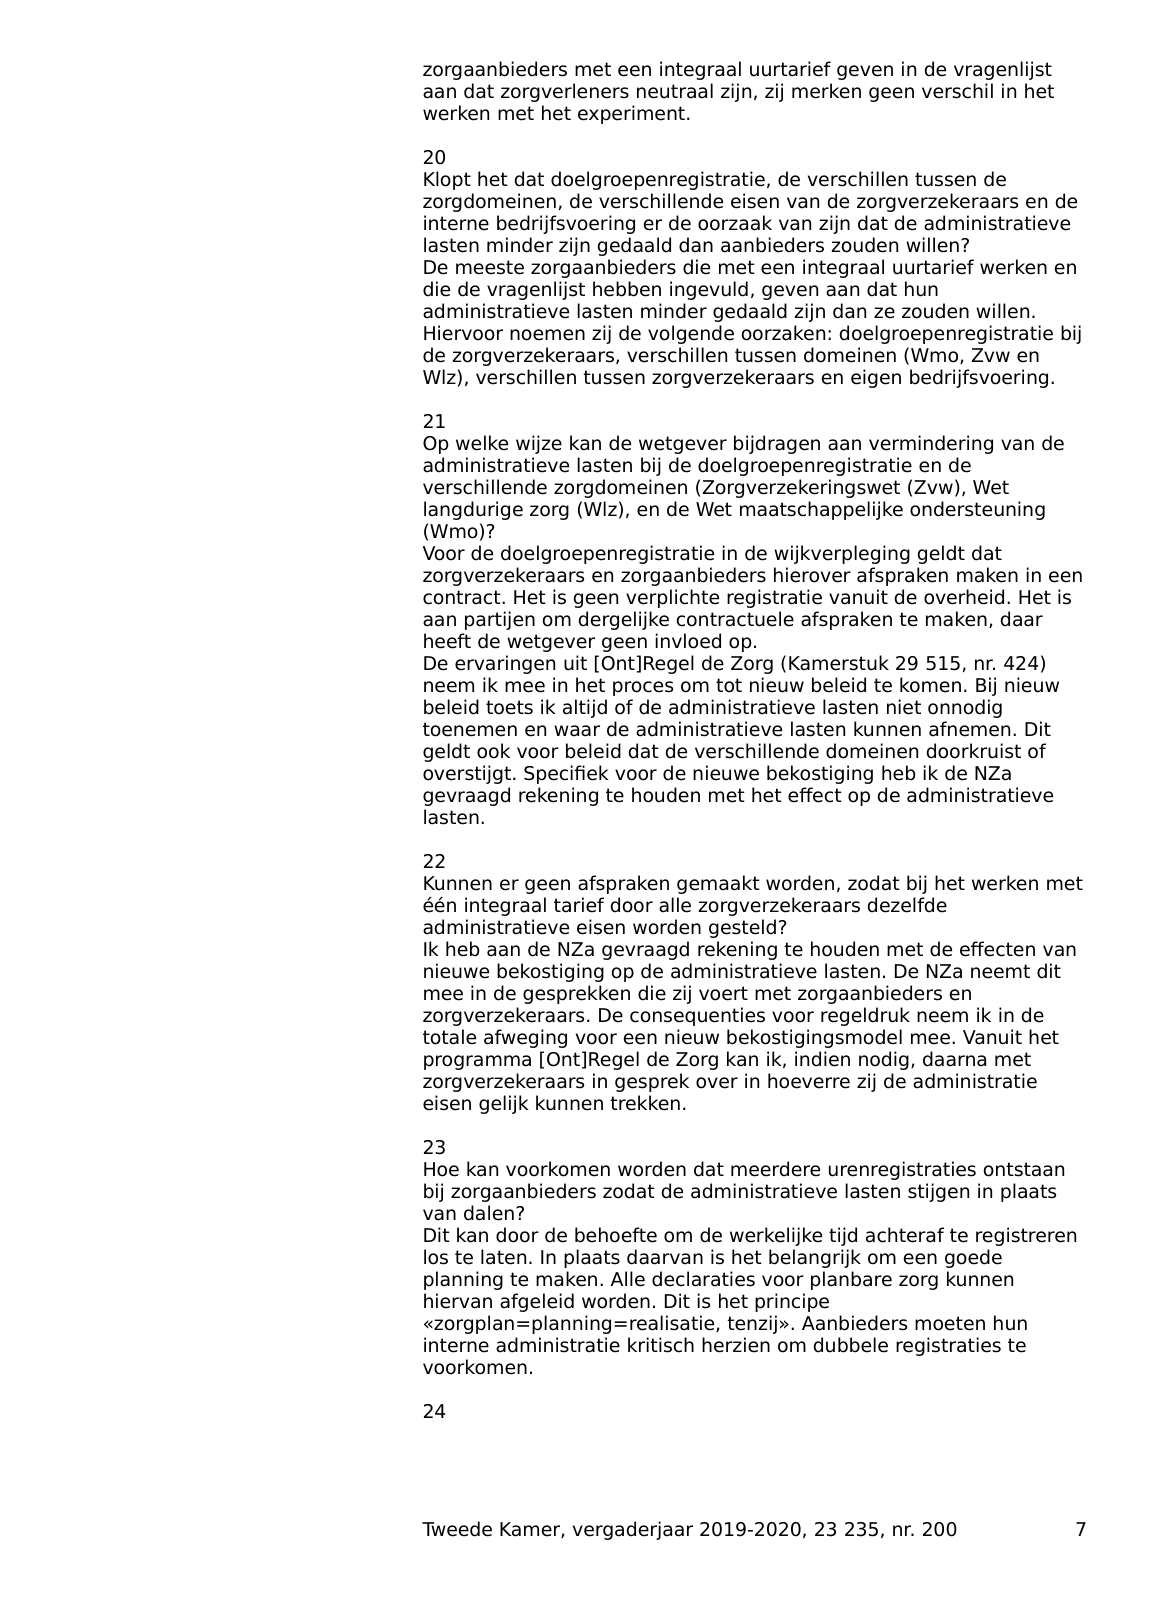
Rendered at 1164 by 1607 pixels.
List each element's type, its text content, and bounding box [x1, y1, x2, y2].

text De ervaringen uit [Ont]Regel de Zorg (Kamerstuk 29 515, nr. 424) neem ik mee in het proces om tot nieuw beleid te komen. Bij nieuw beleid toets ik altijd of de administratieve lasten niet onnodig toenemen en waar de administratieve lasten kunnen afnemen. Dit geldt ook voor beleid dat de verschillende domeinen doorkruist of overstijgt. Specifiek voor de nieuwe bekostiging heb ik de NZa gevraagd rekening te houden met het effect op de administratieve lasten. [422, 653, 1087, 829]
text Ik heb aan de NZa gevraagd rekening te houden met de effecten van nieuwe bekostiging op de administratieve lasten. De NZa neemt dit mee in de gesprekken die zij voert met zorgaanbieders en zorgverzekeraars. De consequenties voor regeldruk neem ik in de totale afweging voor een nieuw bekostigingsmodel mee. Vanuit het programma [Ont]Regel de Zorg kan ik, indien nodig, daarna met zorgverzekeraars in gesprek over in hoeverre zij de administratie eisen gelijk kunnen trekken. [422, 939, 1087, 1115]
text Dit kan door de behoefte om de werkelijke tijd achteraf te registreren los te laten. In plaats daarvan is het belangrijk om een goede planning te maken. Alle declaraties voor planbare zorg kunnen hiervan afgeleid worden. Dit is het principe «zorgplan=planning=realisatie, tenzij». Aanbieders moeten hun interne administratie kritisch herzien om dubbele registraties te voorkomen. [422, 1225, 1087, 1379]
text zorgaanbieders met een integraal uurtarief geven in de vragenlijst aan dat zorgverleners neutraal zijn, zij merken geen verschil in het werken met het experiment. [422, 59, 1087, 125]
text 20 [422, 147, 1087, 169]
text Op welke wijze kan de wetgever bijdragen aan vermindering van de administratieve lasten bij de doelgroepenregistratie en de verschillende zorgdomeinen (Zorgverzekeringswet (Zvw), Wet langdurige zorg (Wlz), en de Wet maatschappelijke ondersteuning (Wmo)? [422, 433, 1087, 543]
text Kunnen er geen afspraken gemaakt worden, zodat bij het werken met één integraal tarief door alle zorgverzekeraars dezelfde administratieve eisen worden gesteld? [422, 873, 1087, 939]
text Hoe kan voorkomen worden dat meerdere urenregistraties ontstaan bij zorgaanbieders zodat de administratieve lasten stijgen in plaats van dalen? [422, 1159, 1087, 1225]
text 21 [422, 411, 1087, 433]
text 23 [422, 1137, 1087, 1159]
text Voor de doelgroepenregistratie in de wijkverpleging geldt dat zorgverzekeraars en zorgaanbieders hierover afspraken maken in een contract. Het is geen verplichte registratie vanuit de overheid. Het is aan partijen om dergelijke contractuele afspraken te maken, daar heeft de wetgever geen invloed op. [422, 543, 1087, 653]
text Klopt het dat doelgroepenregistratie, de verschillen tussen de zorgdomeinen, de verschillende eisen van de zorgverzekeraars en de interne bedrijfsvoering er de oorzaak van zijn dat de administratieve lasten minder zijn gedaald dan aanbieders zouden willen? [422, 169, 1087, 257]
text 24 [422, 1401, 1087, 1423]
text 22 [422, 851, 1087, 873]
text De meeste zorgaanbieders die met een integraal uurtarief werken en die de vragenlijst hebben ingevuld, geven aan dat hun administratieve lasten minder gedaald zijn dan ze zouden willen. Hiervoor noemen zij de volgende oorzaken: doelgroepenregistratie bij de zorgverzekeraars, verschillen tussen domeinen (Wmo, Zvw en Wlz), verschillen tussen zorgverzekeraars en eigen bedrijfsvoering. [422, 257, 1087, 389]
